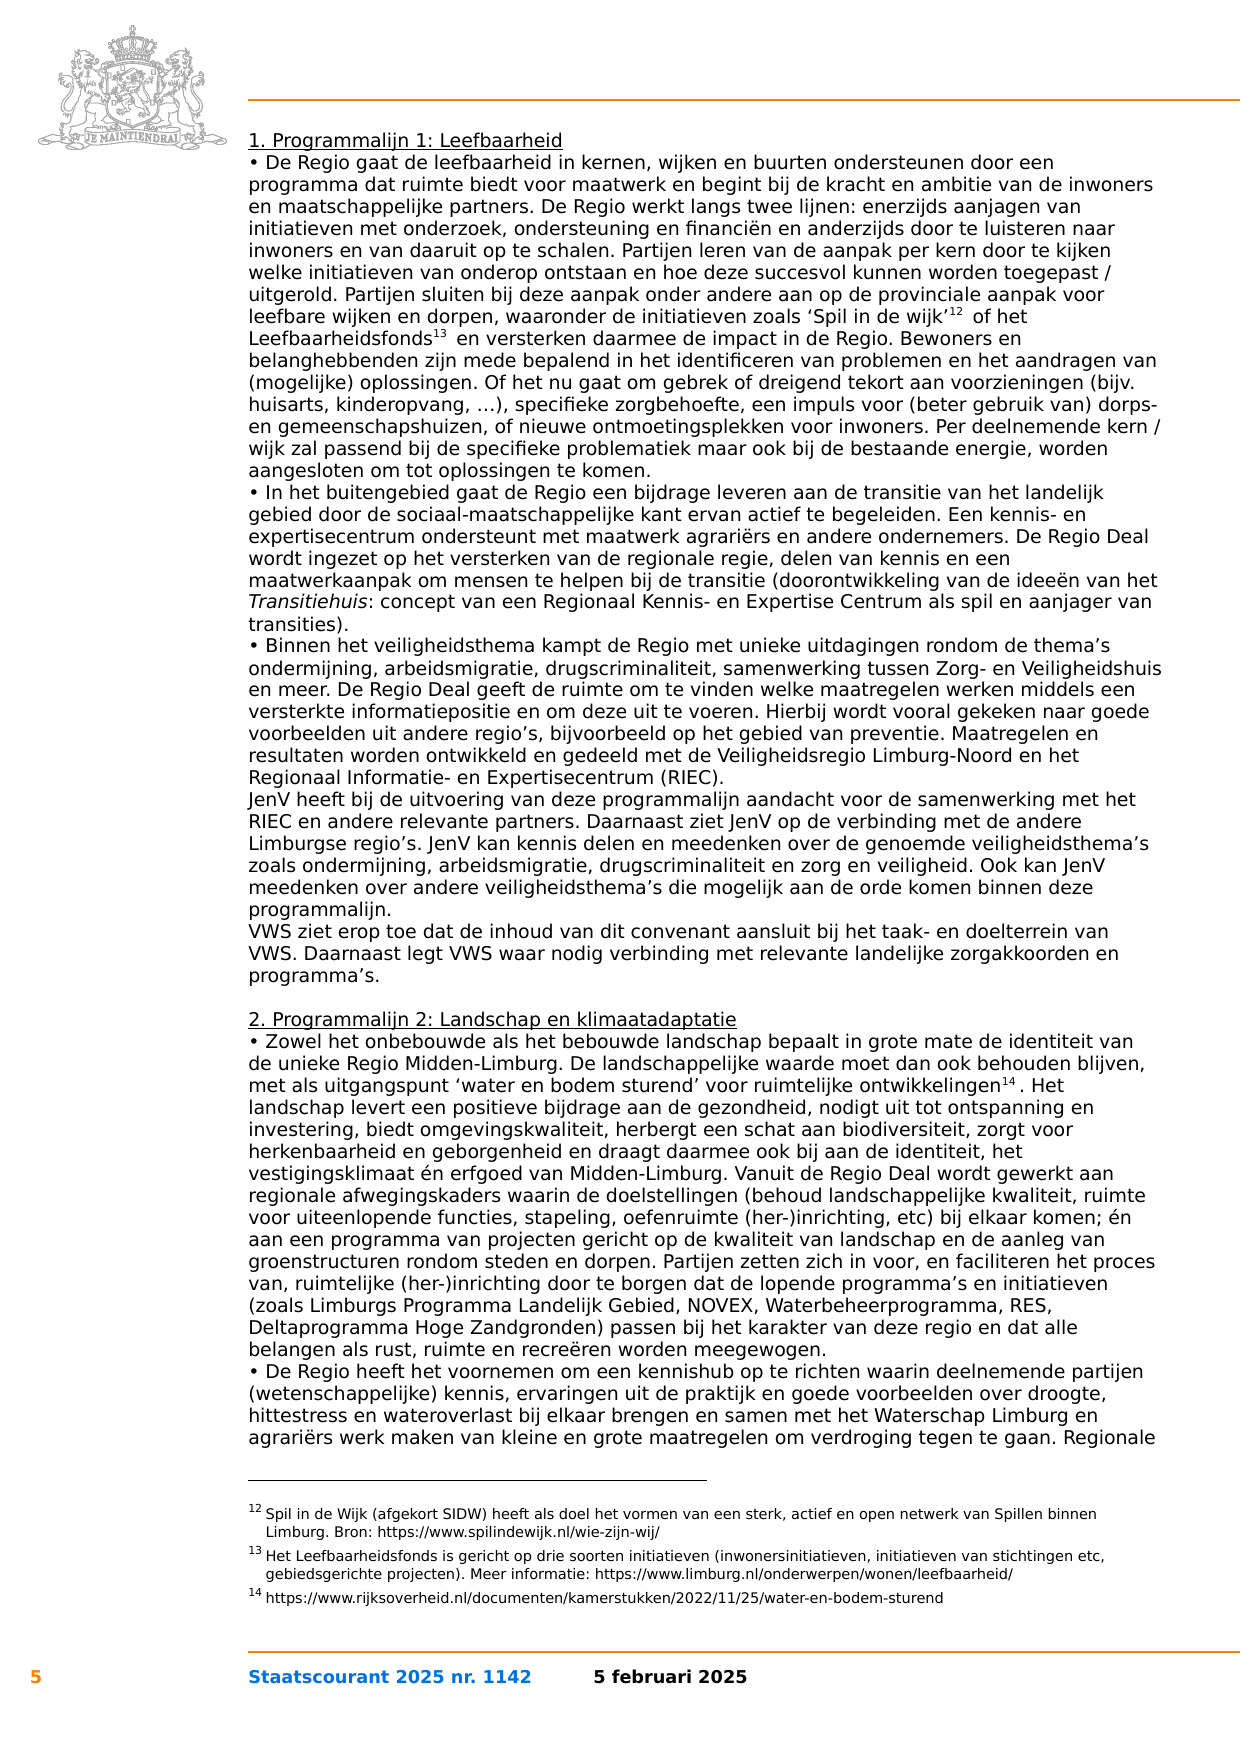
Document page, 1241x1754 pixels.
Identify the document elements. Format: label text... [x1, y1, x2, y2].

subtitle 2. Programmalijn 2: Landschap en klimaatadaptatie [248, 1009, 1163, 1031]
text • De Regio gaat de leefbaarheid in kernen, wijken en buurten ondersteunen door een programma dat ruimte biedt voor maatwerk en begint bij de kracht en ambitie van de inwoners en maatschappelijke partners. De Regio werkt langs twee lijnen: enerzijds aanjagen van initiatieven met onderzoek, ondersteuning en financiën en anderzijds door te luisteren naar inwoners en van daaruit op te schalen. Partijen leren van de aanpak per kern door te kijken welke initiatieven van onderop ontstaan en hoe deze succesvol kunnen worden toegepast / uitgerold. Partijen sluiten bij deze aanpak onder andere aan op de provinciale aanpak voor leefbare wijken en dorpen, waaronder de initiatieven zoals ‘Spil in de wijk’ of het Leefbaarheidsfonds en versterken daarmee de impact in de Regio. Bewoners en belanghebbenden zijn mede bepalend in het identificeren van problemen en het aandragen van (mogelijke) oplossingen. Of het nu gaat om gebrek of dreigend tekort aan voorzieningen (bijv. huisarts, kinderopvang, …), specifieke zorgbehoefte, een impuls voor (beter gebruik van) dorps- en gemeenschapshuizen, of nieuwe ontmoetingsplekken voor inwoners. Per deelnemende kern / wijk zal passend bij de specifieke problematiek maar ook bij de bestaande energie, worden aangesloten om tot oplossingen te komen. [248, 152, 1163, 482]
text • Binnen het veiligheidsthema kampt de Regio met unieke uitdagingen rondom de thema’s ondermijning, arbeidsmigratie, drugscriminaliteit, samenwerking tussen Zorg- en Veiligheidshuis en meer. De Regio Deal geeft de ruimte om te vinden welke maatregelen werken middels een versterkte informatiepositie en om deze uit te voeren. Hierbij wordt vooral gekeken naar goede voorbeelden uit andere regio’s, bijvoorbeeld op het gebied van preventie. Maatregelen en resultaten worden ontwikkeld en gedeeld met de Veiligheidsregio Limburg-Noord en het Regionaal Informatie- en Expertisecentrum (RIEC). [248, 635, 1163, 789]
text https://www.rijksoverheid.nl/documenten/kamerstukken/2022/11/25/water-en-bodem-sturend [248, 1586, 1163, 1608]
text • In het buitengebied gaat de Regio een bijdrage leveren aan de transitie van het landelijk gebied door de sociaal-maatschappelijke kant ervan actief te begeleiden. Een kennis- en expertisecentrum ondersteunt met maatwerk agrariërs en andere ondernemers. De Regio Deal wordt ingezet op het versterken van de regionale regie, delen van kennis en een maatwerkaanpak om mensen te helpen bij de transitie (doorontwikkeling van de ideeën van het Transitiehuis: concept van een Regionaal Kennis- en Expertise Centrum als spil en aanjager van transities). [248, 482, 1163, 635]
picture [38, 25, 227, 150]
text Het Leefbaarheidsfonds is gericht op drie soorten initiatieven (inwonersinitiatieven, initiatieven van stichtingen etc, gebiedsgerichte projecten). Meer informatie: https://www.limburg.nl/onderwerpen/wonen/leefbaarheid/ [248, 1544, 1163, 1583]
text JenV heeft bij de uitvoering van deze programmalijn aandacht voor de samenwerking met het RIEC en andere relevante partners. Daarnaast ziet JenV op de verbinding met de andere Limburgse regio’s. JenV kan kennis delen en meedenken over de genoemde veiligheidsthema’s zoals ondermijning, arbeidsmigratie, drugscriminaliteit en zorg en veiligheid. Ook kan JenV meedenken over andere veiligheidsthema’s die mogelijk aan de orde komen binnen deze programmalijn. [248, 789, 1163, 921]
subtitle 1. Programmalijn 1: Leefbaarheid [248, 130, 1163, 152]
text • Zowel het onbebouwde als het bebouwde landschap bepaalt in grote mate de identiteit van de unieke Regio Midden-Limburg. De landschappelijke waarde moet dan ook behouden blijven, met als uitgangspunt ‘water en bodem sturend’ voor ruimtelijke ontwikkelingen. Het landschap levert een positieve bijdrage aan de gezondheid, nodigt uit tot ontspanning en investering, biedt omgevingskwaliteit, herbergt een schat aan biodiversiteit, zorgt voor herkenbaarheid en geborgenheid en draagt daarmee ook bij aan de identiteit, het vestigingsklimaat én erfgoed van Midden-Limburg. Vanuit de Regio Deal wordt gewerkt aan regionale afwegingskaders waarin de doelstellingen (behoud landschappelijke kwaliteit, ruimte voor uiteenlopende functies, stapeling, oefenruimte (her-)inrichting, etc) bij elkaar komen; én aan een programma van projecten gericht op de kwaliteit van landschap en de aanleg van groenstructuren rondom steden en dorpen. Partijen zetten zich in voor, en faciliteren het proces van, ruimtelijke (her-)inrichting door te borgen dat de lopende programma’s en initiatieven (zoals Limburgs Programma Landelijk Gebied, NOVEX, Waterbeheerprogramma, RES, Deltaprogramma Hoge Zandgronden) passen bij het karakter van deze regio en dat alle belangen als rust, ruimte en recreëren worden meegewogen. [248, 1031, 1163, 1361]
text VWS ziet erop toe dat de inhoud van dit convenant aansluit bij het taak- en doelterrein van VWS. Daarnaast legt VWS waar nodig verbinding met relevante landelijke zorgakkoorden en programma’s. [248, 921, 1163, 987]
text Spil in de Wijk (afgekort SIDW) heeft als doel het vormen van een sterk, actief en open netwerk van Spillen binnen Limburg. Bron: https://www.spilindewijk.nl/wie-zijn-wij/ [248, 1502, 1163, 1541]
text • De Regio heeft het voornemen om een kennishub op te richten waarin deelnemende partijen (wetenschappelijke) kennis, ervaringen uit de praktijk en goede voorbeelden over droogte, hittestress en wateroverlast bij elkaar brengen en samen met het Waterschap Limburg en agrariërs werk maken van kleine en grote maatregelen om verdroging tegen te gaan. Regionale [248, 1361, 1163, 1448]
